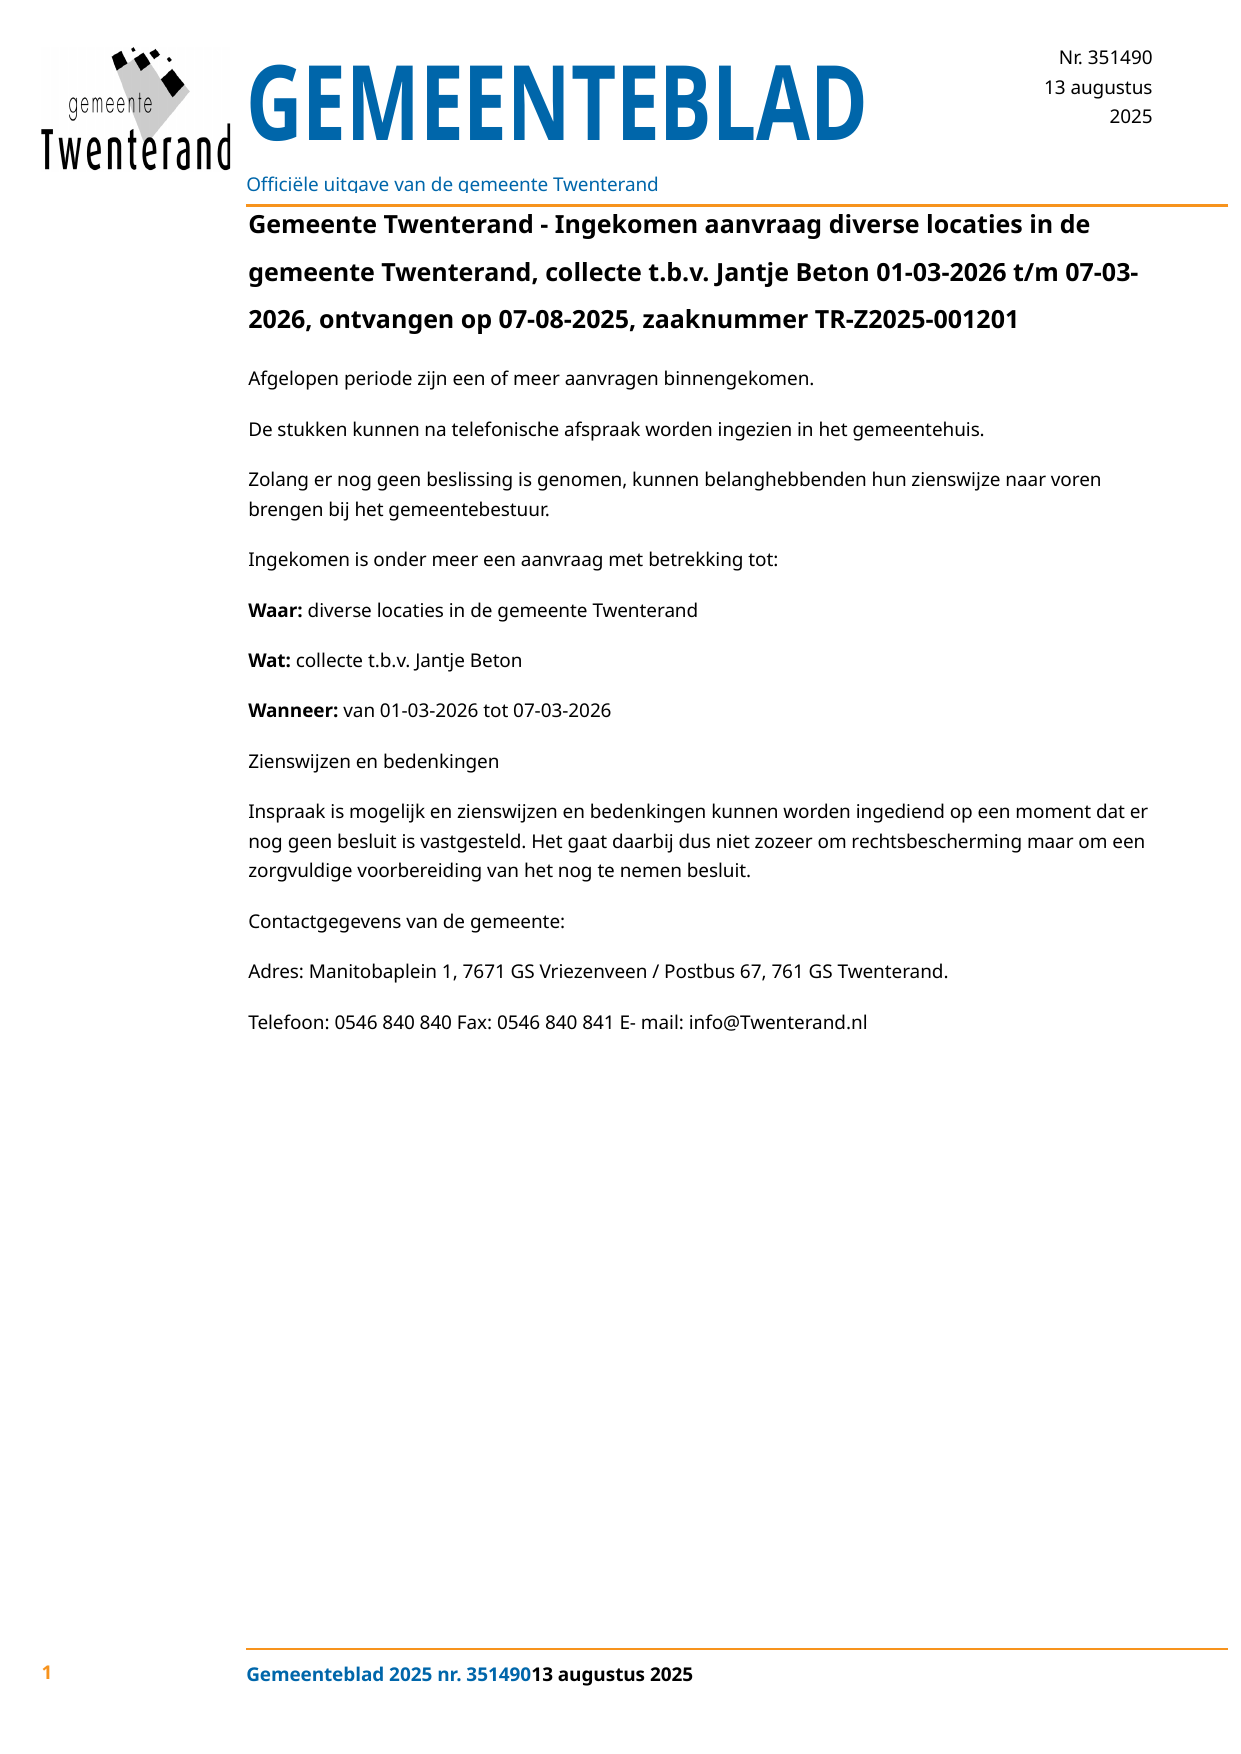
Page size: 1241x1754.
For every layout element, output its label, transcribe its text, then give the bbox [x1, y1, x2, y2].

text Inspraak is mogelijk en zienswijzen en bedenkingen kunnen worden ingediend op een moment dat er nog geen besluit is vastgesteld. Het gaat daarbij dus niet zozeer om rechtsbescherming maar om een zorgvuldige voorbereiding van het nog te nemen besluit. [248, 798, 1152, 883]
picture [41, 47, 231, 172]
text Wat: collecte t.b.v. Jantje Beton [248, 647, 1152, 673]
text Afgelopen periode zijn een of meer aanvragen binnengekomen. [248, 366, 1152, 391]
text Gemeente Twenterand - Ingekomen aanvraag diverse locaties in de gemeente Twenterand, collecte t.b.v. Jantje Beton 01-03-2026 t/m 07-03-2026, ontvangen op 07-08-2025, zaaknummer TR-Z2025-001201 [248, 207, 1152, 336]
text Ingekomen is onder meer een aanvraag met betrekking tot: [248, 546, 1152, 572]
text Telefoon: 0546 840 840 Fax: 0546 840 841 E- mail: info@Twenterand.nl [248, 1009, 1152, 1034]
text Contactgegevens van de gemeente: [248, 908, 1152, 934]
text Zienswijzen en bedenkingen [248, 748, 1152, 774]
text De stukken kunnen na telefonische afspraak worden ingezien in het gemeentehuis. [248, 416, 1152, 442]
text Zolang er nog geen beslissing is genomen, kunnen belanghebbenden hun zienswijze naar voren brengen bij het gemeentebestuur. [248, 466, 1152, 522]
text Adres: Manitobaplein 1, 7671 GS Vriezenveen / Postbus 67, 761 GS Twenterand. [248, 958, 1152, 984]
text Wanneer: van 01-03-2026 tot 07-03-2026 [248, 698, 1152, 723]
text Waar: diverse locaties in de gemeente Twenterand [248, 597, 1152, 622]
